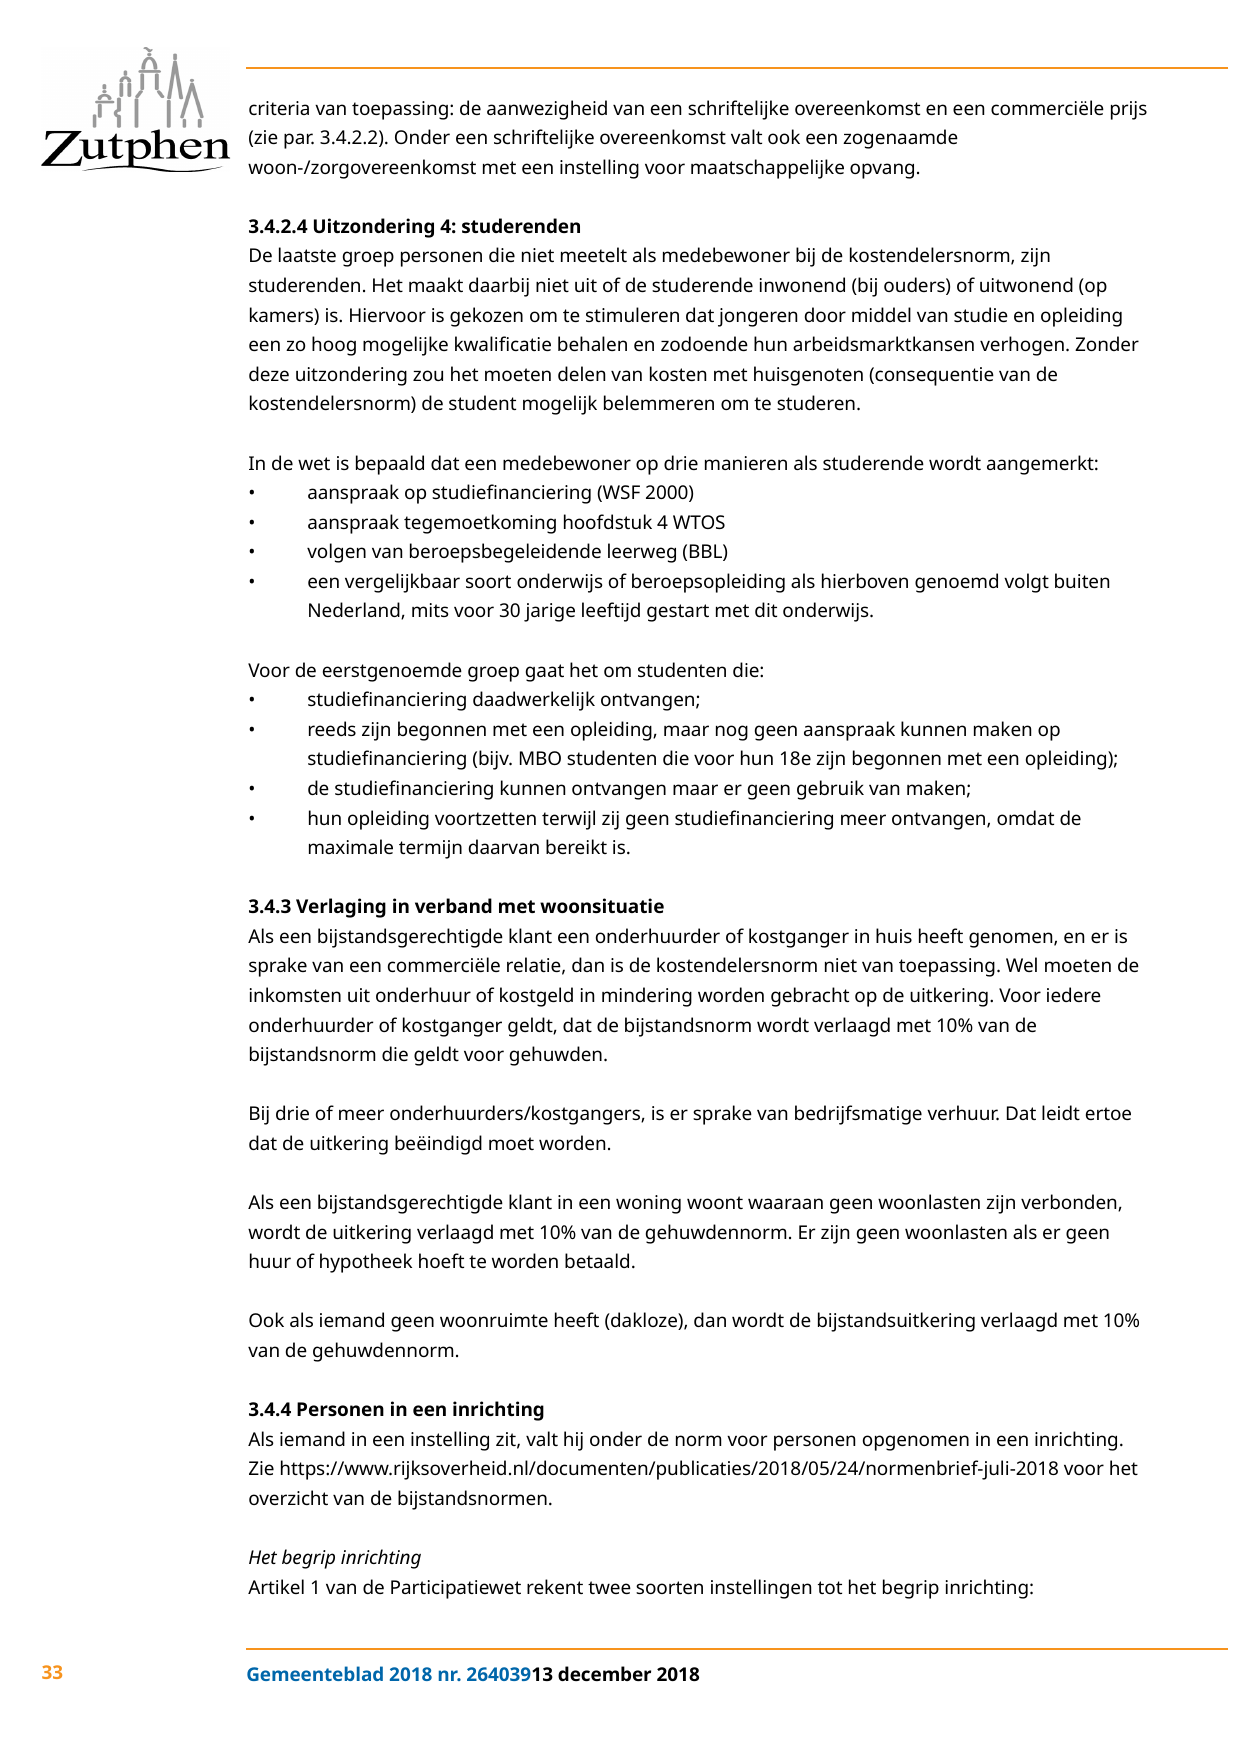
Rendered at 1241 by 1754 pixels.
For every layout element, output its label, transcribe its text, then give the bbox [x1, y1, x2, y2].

text Ook als iemand geen woonruimte heeft (dakloze), dan wordt de bijstandsuitkering verlaagd met 10% van de gehuwdennorm. [248, 1308, 1152, 1363]
text 3.4.3 Verlaging in verband met woonsituatie [248, 893, 1152, 919]
text De laatste groep personen die niet meetelt als medebewoner bij de kostendelersnorm, zijn studerenden. Het maakt daarbij niet uit of de studerende inwonend (bij ouders) of uitwonend (op kamers) is. Hiervoor is gekozen om te stimuleren dat jongeren door middel van studie en opleiding een zo hoog mogelijke kwalificatie behalen en zodoende hun arbeidsmarktkansen verhogen. Zonder deze uitzondering zou het moeten delen van kosten met huisgenoten (consequentie van de kostendelersnorm) de student mogelijk belemmeren om te studeren. [248, 243, 1152, 416]
text Bij drie of meer onderhuurders/kostgangers, is er sprake van bedrijfsmatige verhuur. Dat leidt ertoe dat de uitkering beëindigd moet worden. [248, 1101, 1152, 1156]
list de studiefinanciering kunnen ontvangen maar er geen gebruik van maken; [248, 775, 1152, 801]
list hun opleiding voortzetten terwijl zij geen studiefinanciering meer ontvangen, omdat de maximale termijn daarvan bereikt is. [248, 805, 1152, 860]
list volgen van beroepsbegeleidende leerweg (BBL) [248, 538, 1152, 564]
list een vergelijkbaar soort onderwijs of beroepsopleiding als hierboven genoemd volgt buiten Nederland, mits voor 30 jarige leeftijd gestart met dit onderwijs. [248, 568, 1152, 623]
text Voor de eerstgenoemde groep gaat het om studenten die: [248, 657, 1152, 683]
list studiefinanciering daadwerkelijk ontvangen; [248, 686, 1152, 712]
text Als een bijstandsgerechtigde klant een onderhuurder of kostganger in huis heeft genomen, en er is sprake van een commerciële relatie, dan is de kostendelersnorm niet van toepassing. Wel moeten de inkomsten uit onderhuur of kostgeld in mindering worden gebracht op de uitkering. Voor iedere onderhuurder of kostganger geldt, dat de bijstandsnorm wordt verlaagd met 10% van de bijstandsnorm die geldt voor gehuwden. [248, 923, 1152, 1067]
list reeds zijn begonnen met een opleiding, maar nog geen aanspraak kunnen maken op studiefinanciering (bijv. MBO studenten die voor hun 18e zijn begonnen met een opleiding); [248, 716, 1152, 771]
text Als een bijstandsgerechtigde klant in een woning woont waaraan geen woonlasten zijn verbonden, wordt de uitkering verlaagd met 10% van de gehuwdennorm. Er zijn geen woonlasten als er geen huur of hypotheek hoeft te worden betaald. [248, 1189, 1152, 1274]
text Artikel 1 van de Participatiewet rekent twee soorten instellingen tot het begrip inrichting: [248, 1574, 1152, 1600]
text 3.4.2.4 Uitzondering 4: studerenden [248, 213, 1152, 239]
text Het begrip inrichting [248, 1544, 1152, 1570]
text criteria van toepassing: de aanwezigheid van een schriftelijke overeenkomst en een commerciële prijs (zie par. 3.4.2.2). Onder een schriftelijke overeenkomst valt ook een zogenaamde woon-/zorgovereenkomst met een instelling voor maatschappelijke opvang. [248, 95, 1152, 180]
list aanspraak op studiefinanciering (WSF 2000) [248, 479, 1152, 505]
text 3.4.4 Personen in een inrichting [248, 1396, 1152, 1422]
picture [41, 47, 231, 172]
text In de wet is bepaald dat een medebewoner op drie manieren als studerende wordt aangemerkt: [248, 450, 1152, 476]
list aanspraak tegemoetkoming hoofdstuk 4 WTOS [248, 509, 1152, 535]
text Als iemand in een instelling zit, valt hij onder de norm voor personen opgenomen in een inrichting. Zie https://www.rijksoverheid.nl/documenten/publicaties/2018/05/24/normenbrief-juli-2018 voor het overzicht van de bijstandsnormen. [248, 1426, 1152, 1511]
